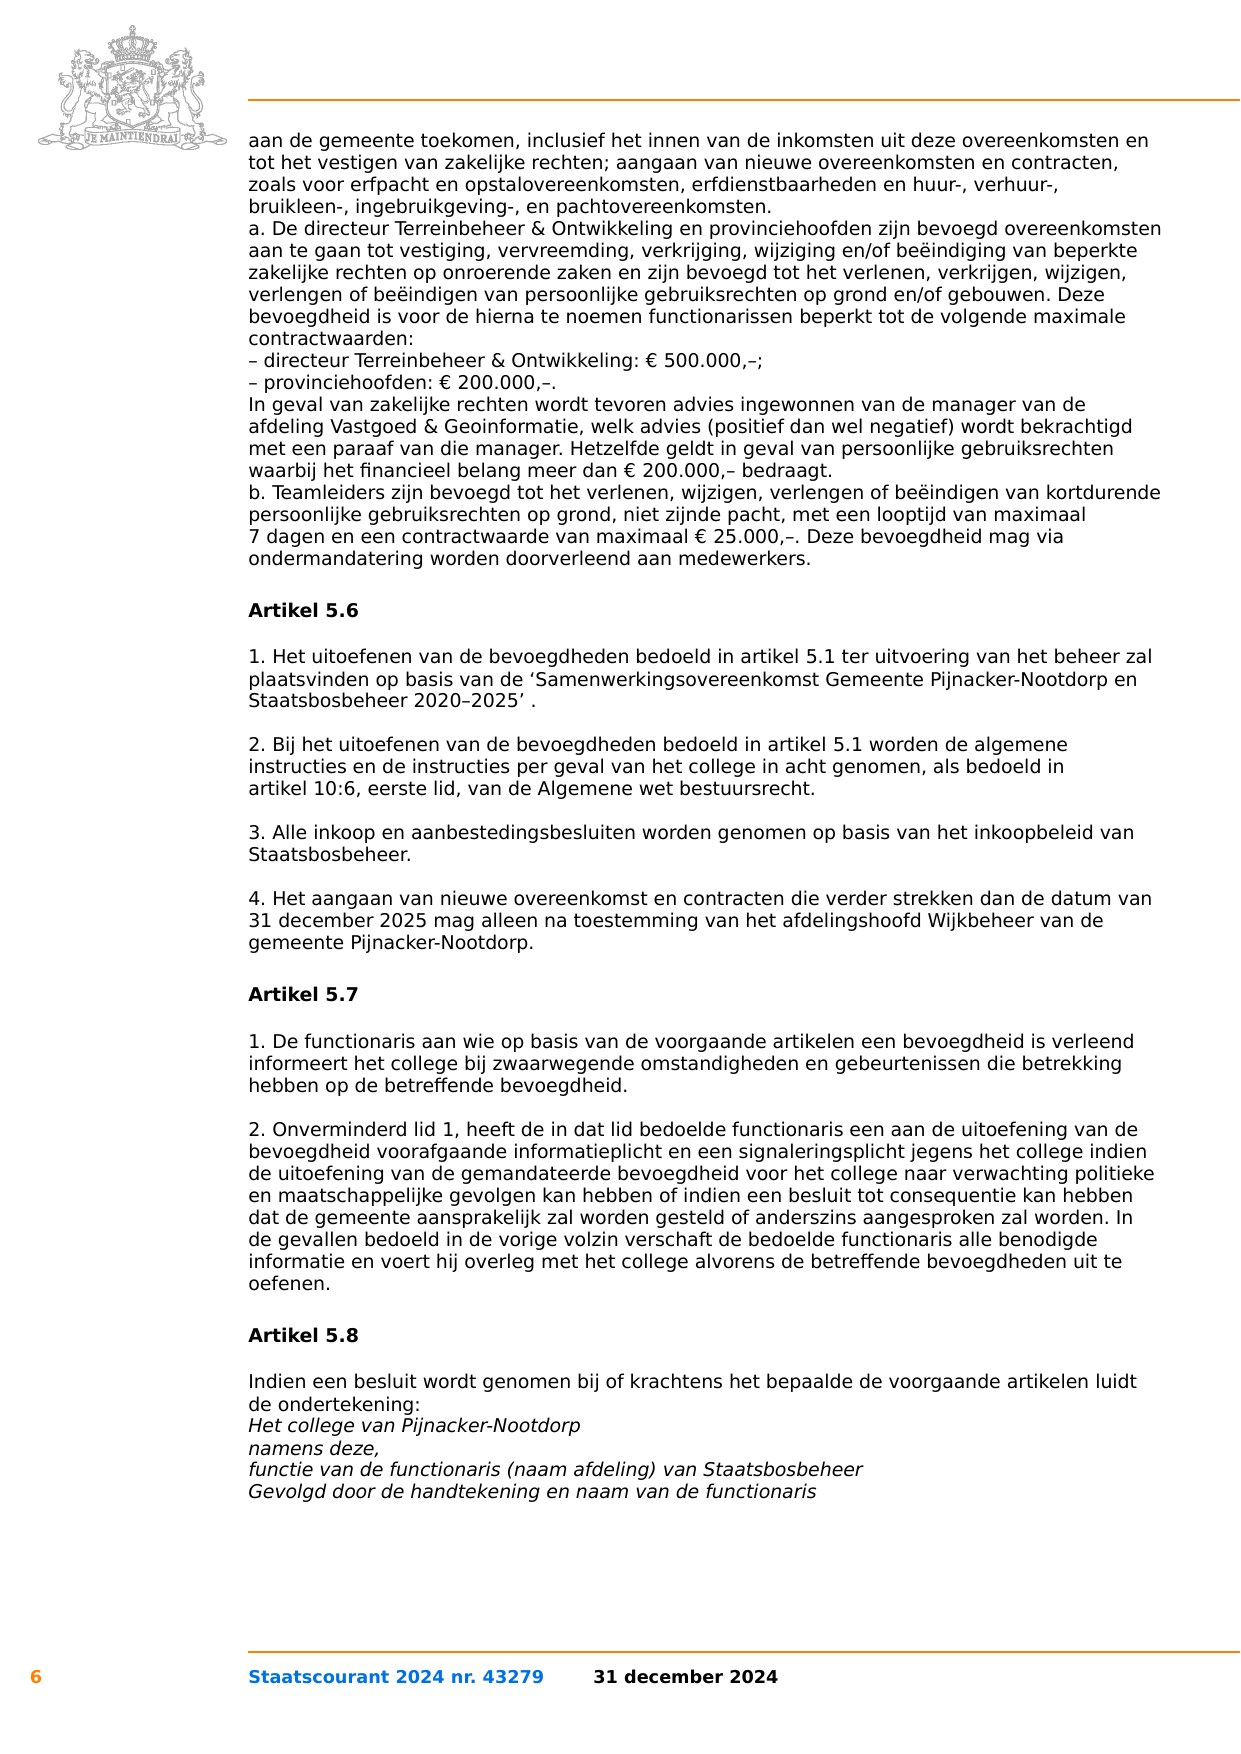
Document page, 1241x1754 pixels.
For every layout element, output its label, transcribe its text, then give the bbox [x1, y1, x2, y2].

text functie van de functionaris (naam afdeling) van Staatsbosbeheer [248, 1459, 1163, 1481]
text – directeur Terreinbeheer & Ontwikkeling: € 500.000,–; [248, 350, 1163, 372]
text b. Teamleiders zijn bevoegd tot het verlenen, wijzigen, verlengen of beëindigen van kortdurende persoonlijke gebruiksrechten op grond, niet zijnde pacht, met een looptijd van maximaal 7 dagen en een contractwaarde van maximaal € 25.000,–. Deze bevoegdheid mag via ondermandatering worden doorverleend aan medewerkers. [248, 482, 1163, 569]
text 1. Het uitoefenen van de bevoegdheden bedoeld in artikel 5.1 ter uitvoering van het beheer zal plaatsvinden op basis van de ‘Samenwerkingsovereenkomst Gemeente Pijnacker-Nootdorp en Staatsbosbeheer 2020–2025’ . [248, 646, 1163, 712]
text Het college van Pijnacker-Nootdorp [248, 1415, 1163, 1437]
picture [38, 25, 227, 150]
text 4. Het aangaan van nieuwe overeenkomst en contracten die verder strekken dan de datum van 31 december 2025 mag alleen na toestemming van het afdelingshoofd Wijkbeheer van de gemeente Pijnacker-Nootdorp. [248, 888, 1163, 954]
text namens deze, [248, 1437, 1163, 1459]
text Indien een besluit wordt genomen bij of krachtens het bepaalde de voorgaande artikelen luidt de ondertekening: [248, 1371, 1163, 1415]
text Gevolgd door de handtekening en naam van de functionaris [248, 1481, 1163, 1503]
subtitle Artikel 5.7 [248, 984, 1163, 1006]
text In geval van zakelijke rechten wordt tevoren advies ingewonnen van de manager van de afdeling Vastgoed & Geoinformatie, welk advies (positief dan wel negatief) wordt bekrachtigd met een paraaf van die manager. Hetzelfde geldt in geval van persoonlijke gebruiksrechten waarbij het financieel belang meer dan € 200.000,– bedraagt. [248, 394, 1163, 482]
text 2. Onverminderd lid 1, heeft de in dat lid bedoelde functionaris een aan de uitoefening van de bevoegdheid voorafgaande informatieplicht en een signaleringsplicht jegens het college indien de uitoefening van de gemandateerde bevoegdheid voor het college naar verwachting politieke en maatschappelijke gevolgen kan hebben of indien een besluit tot consequentie kan hebben dat de gemeente aansprakelijk zal worden gesteld of anderszins aangesproken zal worden. In de gevallen bedoeld in de vorige volzin verschaft de bedoelde functionaris alle benodigde informatie en voert hij overleg met het college alvorens de betreffende bevoegdheden uit te oefenen. [248, 1119, 1163, 1294]
text a. De directeur Terreinbeheer & Ontwikkeling en provinciehoofden zijn bevoegd overeenkomsten aan te gaan tot vestiging, vervreemding, verkrijging, wijziging en/of beëindiging van beperkte zakelijke rechten op onroerende zaken en zijn bevoegd tot het verlenen, verkrijgen, wijzigen, verlengen of beëindigen van persoonlijke gebruiksrechten op grond en/of gebouwen. Deze bevoegdheid is voor de hierna te noemen functionarissen beperkt tot de volgende maximale contractwaarden: [248, 218, 1163, 350]
text 1. De functionaris aan wie op basis van de voorgaande artikelen een bevoegdheid is verleend informeert het college bij zwaarwegende omstandigheden en gebeurtenissen die betrekking hebben op de betreffende bevoegdheid. [248, 1031, 1163, 1097]
subtitle Artikel 5.8 [248, 1324, 1163, 1346]
text 3. Alle inkoop en aanbestedingsbesluiten worden genomen op basis van het inkoopbeleid van Staatsbosbeheer. [248, 822, 1163, 866]
text – provinciehoofden: € 200.000,–. [248, 372, 1163, 394]
subtitle Artikel 5.6 [248, 599, 1163, 621]
text 2. Bij het uitoefenen van de bevoegdheden bedoeld in artikel 5.1 worden de algemene instructies en de instructies per geval van het college in acht genomen, als bedoeld in artikel 10:6, eerste lid, van de Algemene wet bestuursrecht. [248, 734, 1163, 800]
text aan de gemeente toekomen, inclusief het innen van de inkomsten uit deze overeenkomsten en tot het vestigen van zakelijke rechten; aangaan van nieuwe overeenkomsten en contracten, zoals voor erfpacht en opstalovereenkomsten, erfdienstbaarheden en huur-, verhuur-, bruikleen-, ingebruikgeving-, en pachtovereenkomsten. [248, 130, 1163, 218]
